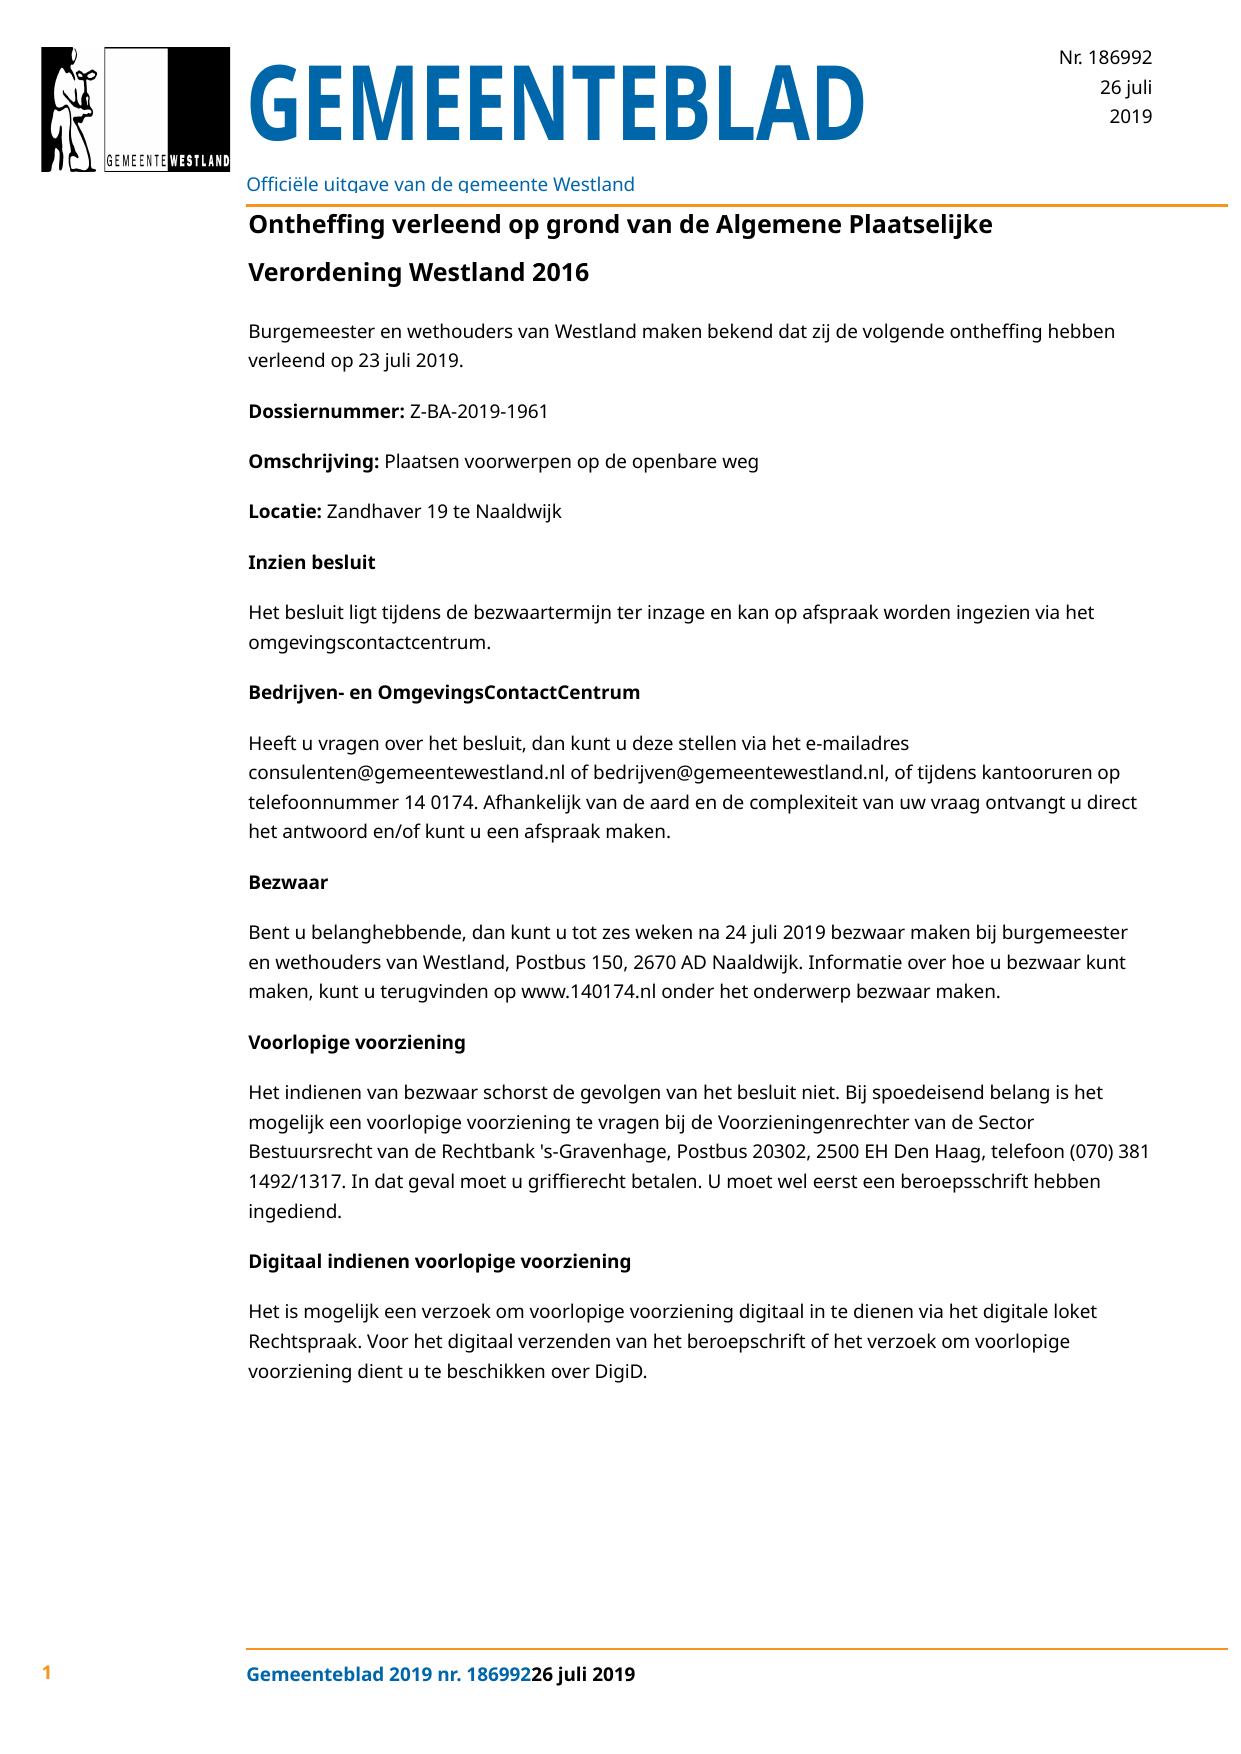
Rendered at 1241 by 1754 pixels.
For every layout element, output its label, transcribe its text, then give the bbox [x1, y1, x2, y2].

text Het besluit ligt tijdens de bezwaartermijn ter inzage en kan op afspraak worden ingezien via het omgevingscontactcentrum. [248, 599, 1152, 655]
text Bent u belanghebbende, dan kunt u tot zes weken na 24 juli 2019 bezwaar maken bij burgemeester en wethouders van Westland, Postbus 150, 2670 AD Naaldwijk. Informatie over hoe u bezwaar kunt maken, kunt u terugvinden op www.140174.nl onder het onderwerp bezwaar maken. [248, 919, 1152, 1004]
text Locatie: Zandhaver 19 te Naaldwijk [248, 499, 1152, 524]
text Digitaal indienen voorlopige voorziening [248, 1248, 1152, 1274]
text Inzien besluit [248, 549, 1152, 575]
text Burgemeester en wethouders van Westland maken bekend dat zij de volgende ontheffing hebben verleend op 23 juli 2019. [248, 318, 1152, 373]
text Het indienen van bezwaar schorst de gevolgen van het besluit niet. Bij spoedeisend belang is het mogelijk een voorlopige voorziening te vragen bij de Voorzieningenrechter van de Sector Bestuursrecht van de Rechtbank 's-Gravenhage, Postbus 20302, 2500 EH Den Haag, telefoon (070) 381 1492/1317. In dat geval moet u griffierecht betalen. U moet wel eerst een beroepsschrift hebben ingediend. [248, 1079, 1152, 1224]
text Omschrijving: Plaatsen voorwerpen op de openbare weg [248, 448, 1152, 474]
text Voorlopige voorziening [248, 1029, 1152, 1055]
text Bezwaar [248, 869, 1152, 895]
text Bedrijven- en OmgevingsContactCentrum [248, 679, 1152, 705]
text Het is mogelijk een verzoek om voorlopige voorziening digitaal in te dienen via het digitale loket Rechtspraak. Voor het digitaal verzenden van het beroepschrift of het verzoek om voorlopige voorziening dient u te beschikken over DigiD. [248, 1299, 1152, 1384]
text Ontheffing verleend op grond van de Algemene Plaatselijke Verordening Westland 2016 [248, 207, 1152, 288]
text Heeft u vragen over het besluit, dan kunt u deze stellen via het e-mailadres consulenten@gemeentewestland.nl of bedrijven@gemeentewestland.nl, of tijdens kantooruren op telefoonnummer 14 0174. Afhankelijk van de aard en de complexiteit van uw vraag ontvangt u direct het antwoord en/of kunt u een afspraak maken. [248, 730, 1152, 844]
text Dossiernummer: Z-BA-2019-1961 [248, 398, 1152, 424]
picture [41, 47, 231, 172]
